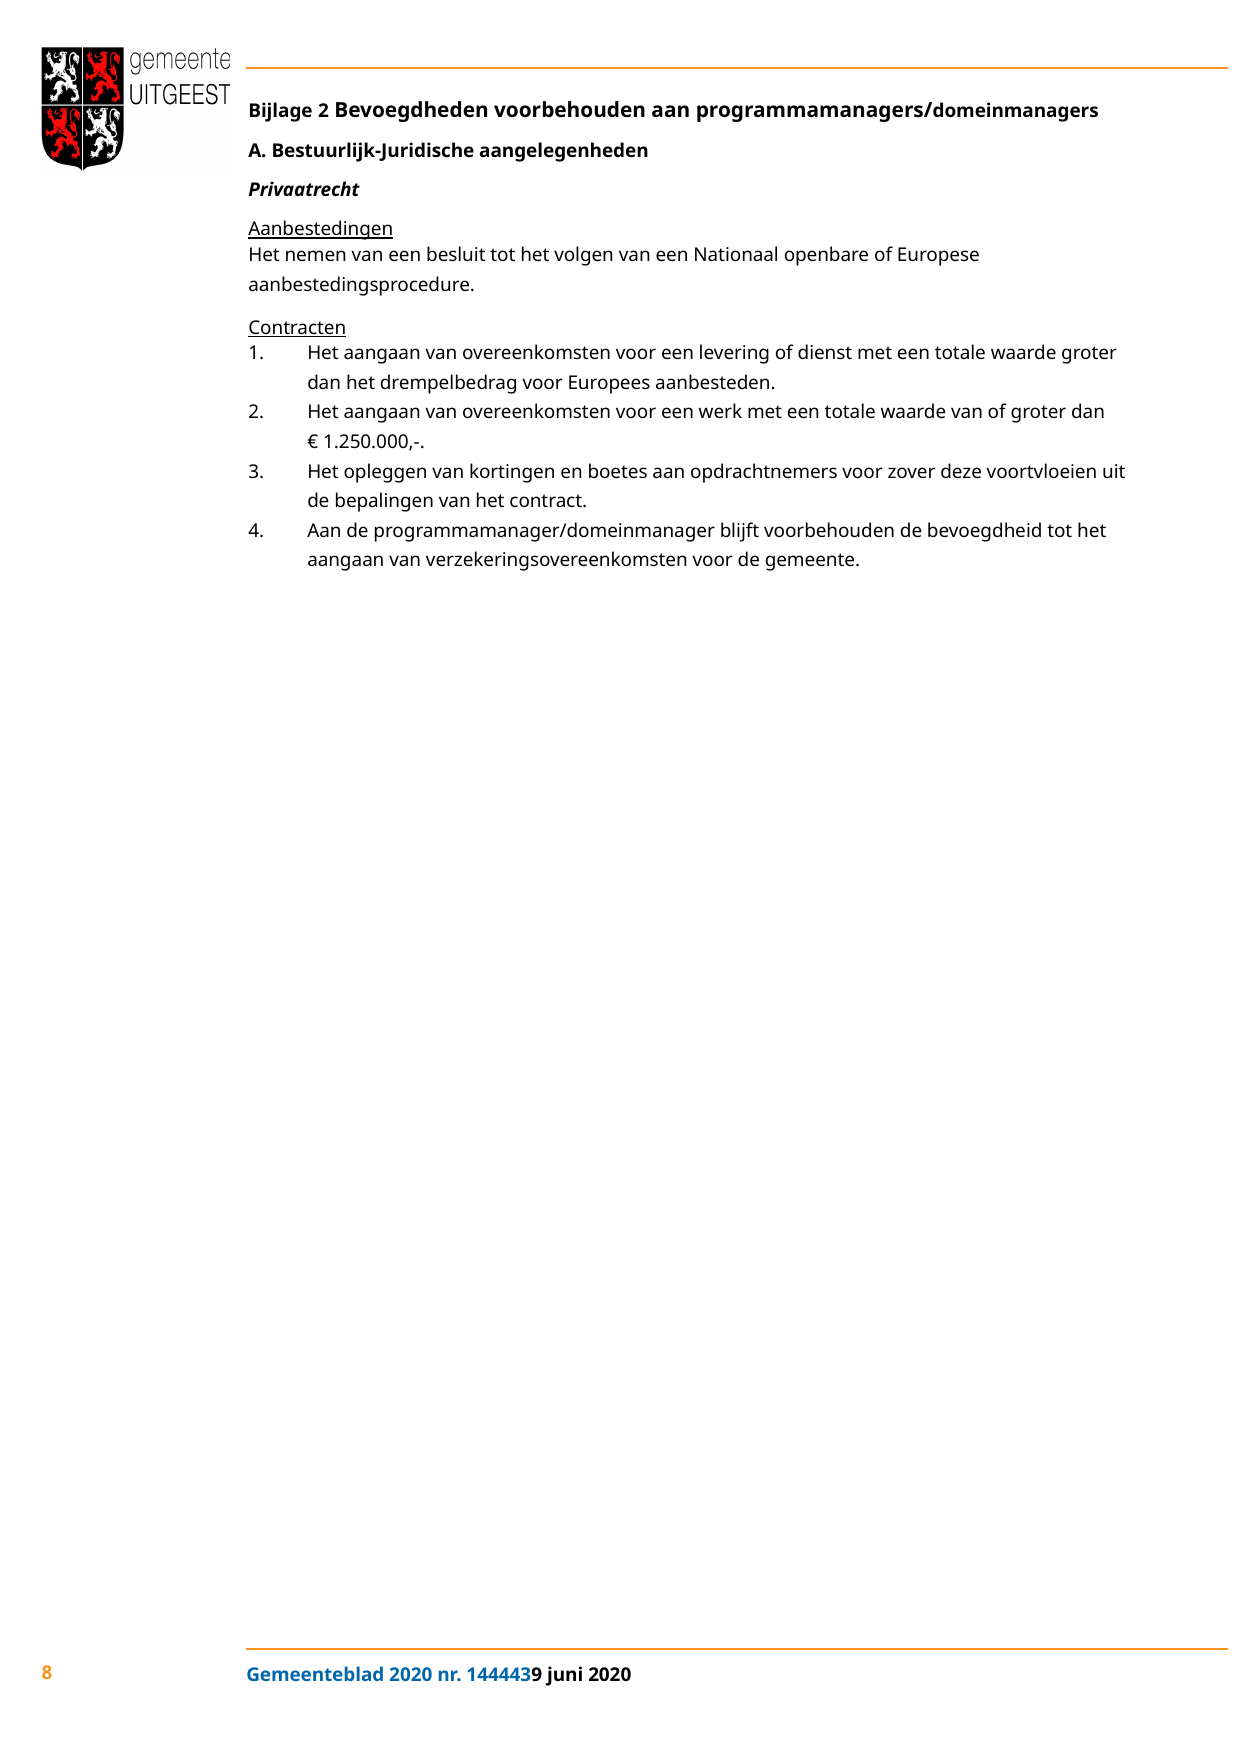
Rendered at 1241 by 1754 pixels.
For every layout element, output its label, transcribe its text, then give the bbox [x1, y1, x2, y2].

list Aan de programmamanager/domeinmanager blijft voorbehouden de bevoegdheid tot het aangaan van verzekeringsovereenkomsten voor de gemeente. [248, 517, 1152, 572]
list Het opleggen van kortingen en boetes aan opdrachtnemers voor zover deze voortvloeien uit de bepalingen van het contract. [248, 458, 1152, 513]
picture [41, 47, 231, 172]
list Het aangaan van overeenkomsten voor een levering of dienst met een totale waarde groter dan het drempelbedrag voor Europees aanbesteden. [248, 339, 1152, 395]
list Het aangaan van overeenkomsten voor een werk met een totale waarde van of groter dan € 1.250.000,-. [248, 399, 1152, 454]
text Bijlage 2 Bevoegdheden voorbehouden aan programmamanagers/domeinmanagers [248, 95, 1152, 123]
text A. Bestuurlijk-Juridische aangelegenheden [248, 137, 1152, 163]
text Het nemen van een besluit tot het volgen van een Nationaal openbare of Europese aanbestedingsprocedure. [248, 241, 1152, 296]
text Aanbestedingen [248, 215, 1152, 241]
text Contracten [248, 314, 1152, 339]
text Privaatrecht [248, 176, 1152, 202]
